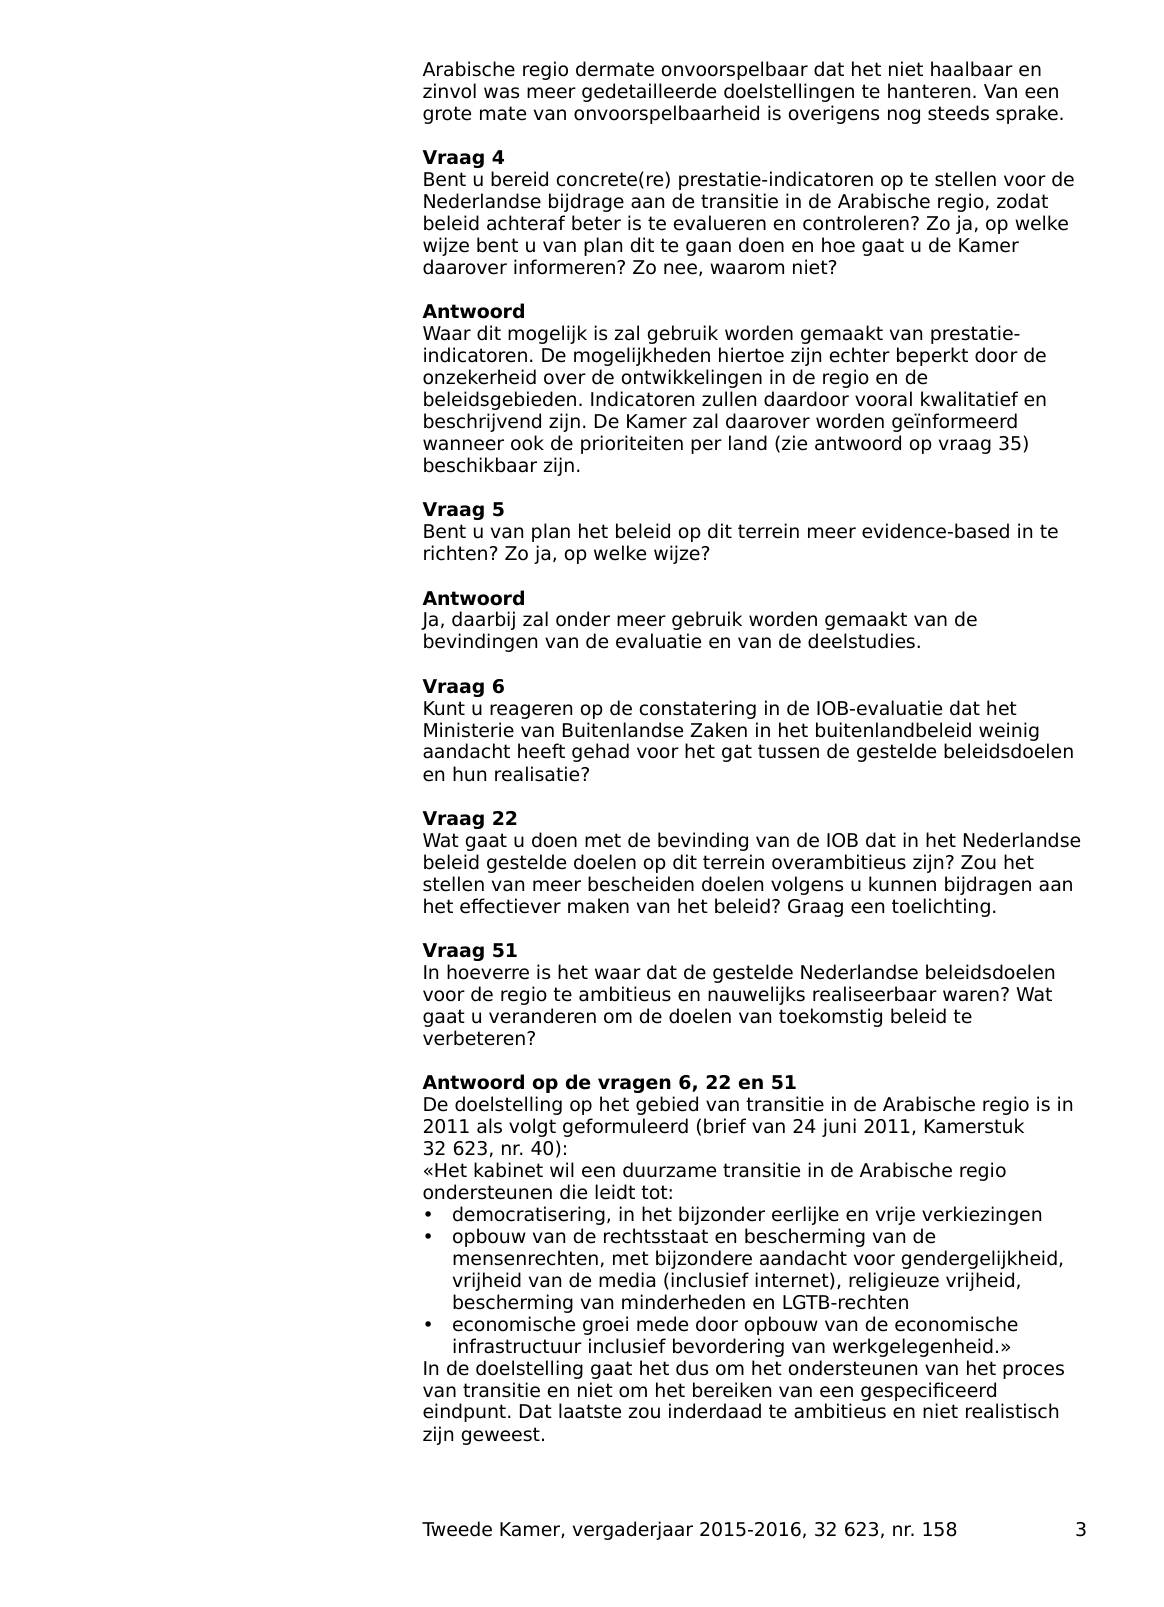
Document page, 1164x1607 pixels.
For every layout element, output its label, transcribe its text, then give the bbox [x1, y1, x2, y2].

text Bent u van plan het beleid op dit terrein meer evidence-based in te richten? Zo ja, op welke wijze? [422, 521, 1087, 565]
text «Het kabinet wil een duurzame transitie in de Arabische regio ondersteunen die leidt tot: [422, 1160, 1087, 1204]
text Antwoord op de vragen 6, 22 en 51 [422, 1072, 1087, 1094]
text Bent u bereid concrete(re) prestatie-indicatoren op te stellen voor de Nederlandse bijdrage aan de transitie in de Arabische regio, zodat beleid achteraf beter is te evalueren en controleren? Zo ja, op welke wijze bent u van plan dit te gaan doen en hoe gaat u de Kamer daarover informeren? Zo nee, waarom niet? [422, 169, 1087, 279]
text In hoeverre is het waar dat de gestelde Nederlandse beleidsdoelen voor de regio te ambitieus en nauwelijks realiseerbaar waren? Wat gaat u veranderen om de doelen van toekomstig beleid te verbeteren? [422, 962, 1087, 1049]
text Arabische regio dermate onvoorspelbaar dat het niet haalbaar en zinvol was meer gedetailleerde doelstellingen te hanteren. Van een grote mate van onvoorspelbaarheid is overigens nog steeds sprake. [422, 59, 1087, 125]
text Antwoord [422, 301, 1087, 323]
text Kunt u reageren op de constatering in de IOB-evaluatie dat het Ministerie van Buitenlandse Zaken in het buitenlandbeleid weinig aandacht heeft gehad voor het gat tussen de gestelde beleidsdoelen en hun realisatie? [422, 697, 1087, 785]
text Vraag 22 [422, 808, 1087, 829]
text Vraag 4 [422, 147, 1087, 169]
text • democratisering, in het bijzonder eerlijke en vrije verkiezingen [422, 1204, 1087, 1226]
text Wat gaat u doen met de bevinding van de IOB dat in het Nederlandse beleid gestelde doelen op dit terrein overambitieus zijn? Zou het stellen van meer bescheiden doelen volgens u kunnen bijdragen aan het effectiever maken van het beleid? Graag een toelichting. [422, 829, 1087, 917]
text Vraag 6 [422, 676, 1087, 697]
text • opbouw van de rechtsstaat en bescherming van de mensenrechten, met bijzondere aandacht voor gendergelijkheid, vrijheid van de media (inclusief internet), religieuze vrijheid, bescherming van minderheden en LGTB-rechten [422, 1226, 1087, 1313]
text In de doelstelling gaat het dus om het ondersteunen van het proces van transitie en niet om het bereiken van een gespecificeerd eindpunt. Dat laatste zou inderdaad te ambitieus en niet realistisch zijn geweest. [422, 1357, 1087, 1445]
text Ja, daarbij zal onder meer gebruik worden gemaakt van de bevindingen van de evaluatie en van de deelstudies. [422, 609, 1087, 653]
text Vraag 51 [422, 940, 1087, 962]
text Vraag 5 [422, 499, 1087, 521]
text De doelstelling op het gebied van transitie in de Arabische regio is in 2011 als volgt geformuleerd (brief van 24 juni 2011, Kamerstuk 32 623, nr. 40): [422, 1094, 1087, 1160]
text • economische groei mede door opbouw van de economische infrastructuur inclusief bevordering van werkgelegenheid.» [422, 1313, 1087, 1357]
text Antwoord [422, 587, 1087, 609]
text Waar dit mogelijk is zal gebruik worden gemaakt van prestatie-indicatoren. De mogelijkheden hiertoe zijn echter beperkt door de onzekerheid over de ontwikkelingen in de regio en de beleidsgebieden. Indicatoren zullen daardoor vooral kwalitatief en beschrijvend zijn. De Kamer zal daarover worden geïnformeerd wanneer ook de prioriteiten per land (zie antwoord op vraag 35) beschikbaar zijn. [422, 323, 1087, 477]
